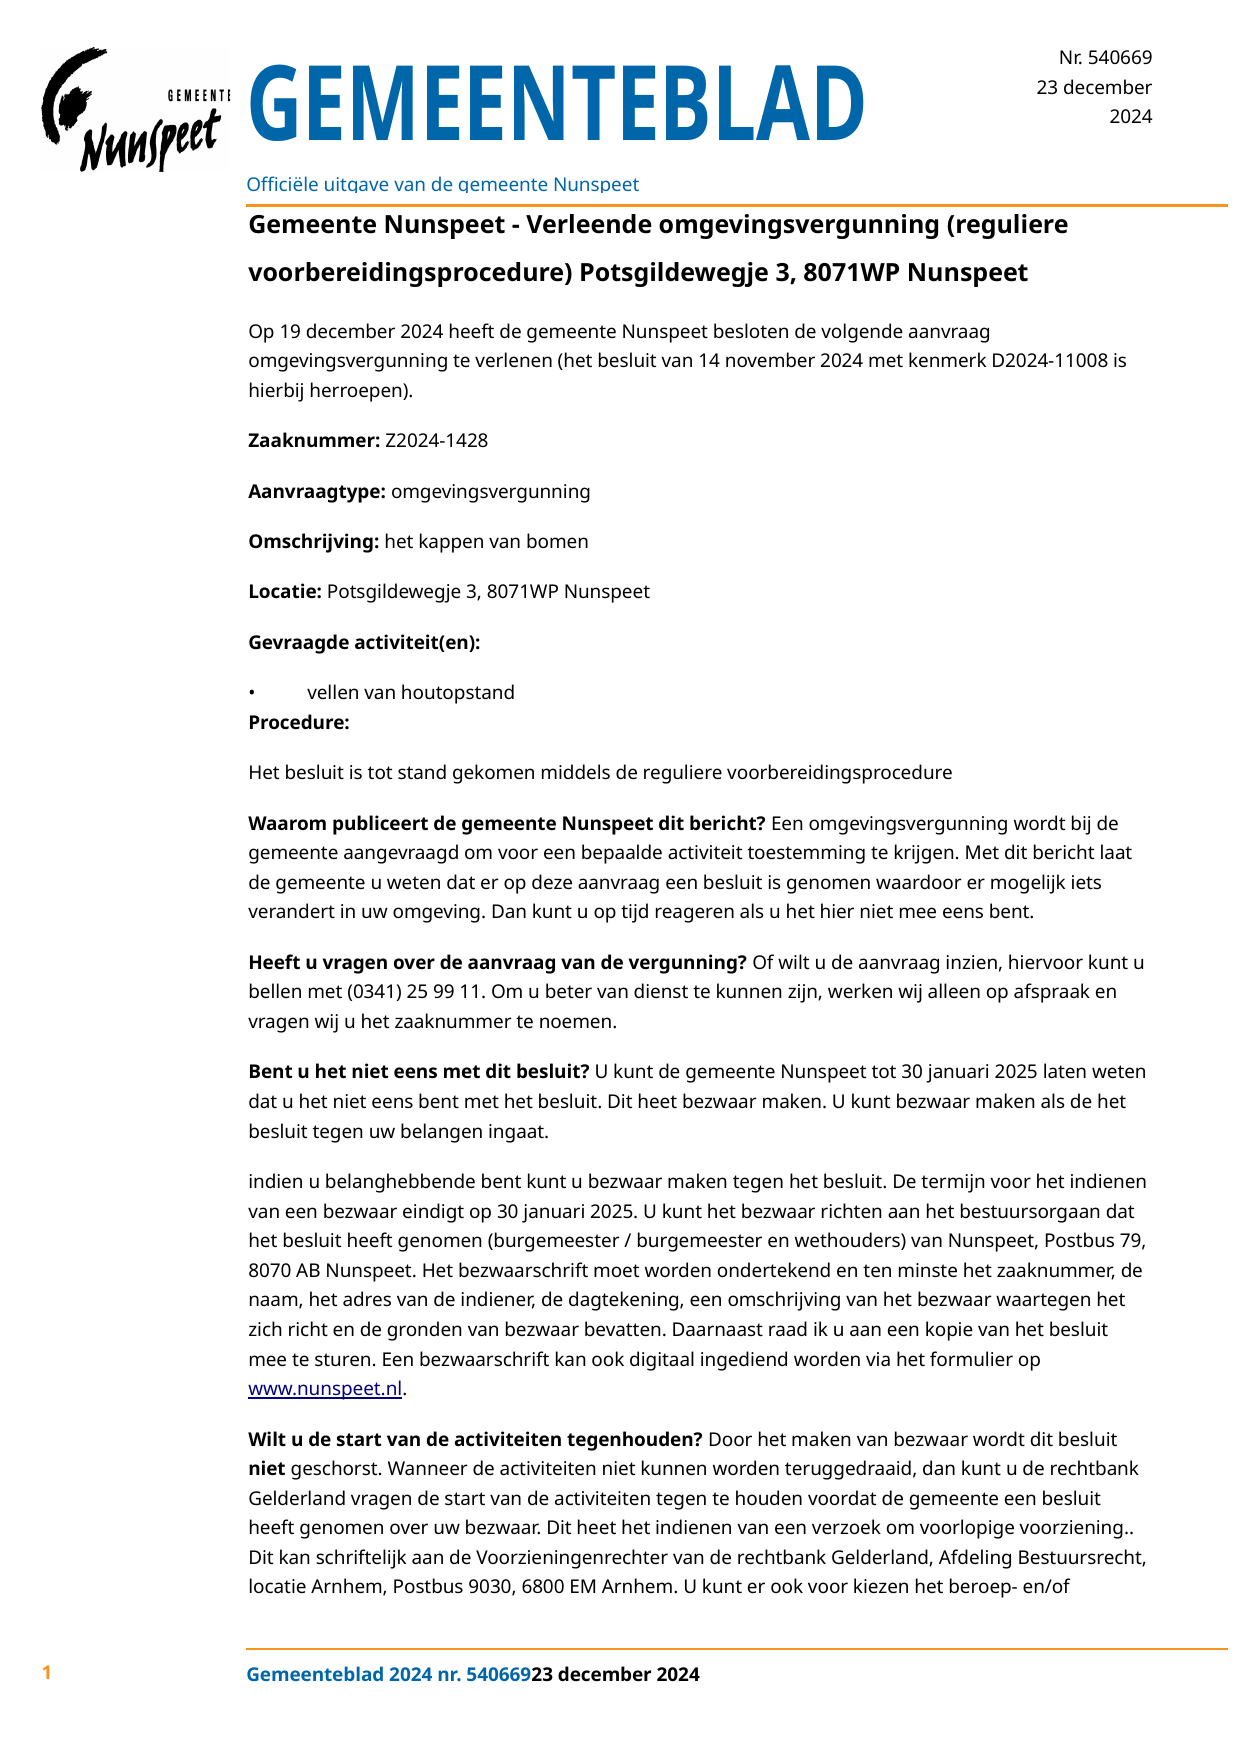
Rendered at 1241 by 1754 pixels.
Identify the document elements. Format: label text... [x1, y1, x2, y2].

text Op 19 december 2024 heeft de gemeente Nunspeet besloten de volgende aanvraag omgevingsvergunning te verlenen (het besluit van 14 november 2024 met kenmerk D2024-11008 is hierbij herroepen). [248, 318, 1152, 403]
text Omschrijving: het kappen van bomen [248, 528, 1152, 554]
text Gevraagde activiteit(en): [248, 629, 1152, 655]
text indien u belanghebbende bent kunt u bezwaar maken tegen het besluit. De termijn voor het indienen van een bezwaar eindigt op 30 januari 2025. U kunt het bezwaar richten aan het bestuursorgaan dat het besluit heeft genomen (burgemeester / burgemeester en wethouders) van Nunspeet, Postbus 79, 8070 AB Nunspeet. Het bezwaarschrift moet worden ondertekend en ten minste het zaaknummer, de naam, het adres van de indiener, de dagtekening, een omschrijving van het bezwaar waartegen het zich richt en de gronden van bezwaar bevatten. Daarnaast raad ik u aan een kopie van het besluit mee te sturen. Een bezwaarschrift kan ook digitaal ingediend worden via het formulier op www.nunspeet.nl. [248, 1168, 1152, 1401]
text Aanvraagtype: omgevingsvergunning [248, 478, 1152, 504]
text Het besluit is tot stand gekomen middels de reguliere voorbereidingsprocedure [248, 759, 1152, 785]
picture [41, 47, 231, 172]
text Zaaknummer: Z2024-1428 [248, 427, 1152, 453]
text Wilt u de start van de activiteiten tegenhouden? Door het maken van bezwaar wordt dit besluit niet geschorst. Wanneer de activiteiten niet kunnen worden teruggedraaid, dan kunt u de rechtbank Gelderland vragen de start van de activiteiten tegen te houden voordat de gemeente een besluit heeft genomen over uw bezwaar. Dit heet het indienen van een verzoek om voorlopige voorziening.. Dit kan schriftelijk aan de Voorzieningenrechter van de rechtbank Gelderland, Afdeling Bestuursrecht, locatie Arnhem, Postbus 9030, 6800 EM Arnhem. U kunt er ook voor kiezen het beroep- en/of [248, 1426, 1152, 1599]
list vellen van houtopstand [248, 679, 1152, 705]
text Procedure: [248, 709, 1152, 735]
text Waarom publiceert de gemeente Nunspeet dit bericht? Een omgevingsvergunning wordt bij de gemeente aangevraagd om voor een bepaalde activiteit toestemming te krijgen. Met dit bericht laat de gemeente u weten dat er op deze aanvraag een besluit is genomen waardoor er mogelijk iets verandert in uw omgeving. Dan kunt u op tijd reageren als u het hier niet mee eens bent. [248, 810, 1152, 924]
text Bent u het niet eens met dit besluit? U kunt de gemeente Nunspeet tot 30 januari 2025 laten weten dat u het niet eens bent met het besluit. Dit heet bezwaar maken. U kunt bezwaar maken als de het besluit tegen uw belangen ingaat. [248, 1059, 1152, 1144]
text Heeft u vragen over de aanvraag van de vergunning? Of wilt u de aanvraag inzien, hiervoor kunt u bellen met (0341) 25 99 11. Om u beter van dienst te kunnen zijn, werken wij alleen op afspraak en vragen wij u het zaaknummer te noemen. [248, 949, 1152, 1034]
text Gemeente Nunspeet - Verleende omgevingsvergunning (reguliere voorbereidingsprocedure) Potsgildewegje 3, 8071WP Nunspeet [248, 207, 1152, 288]
text Locatie: Potsgildewegje 3, 8071WP Nunspeet [248, 579, 1152, 604]
